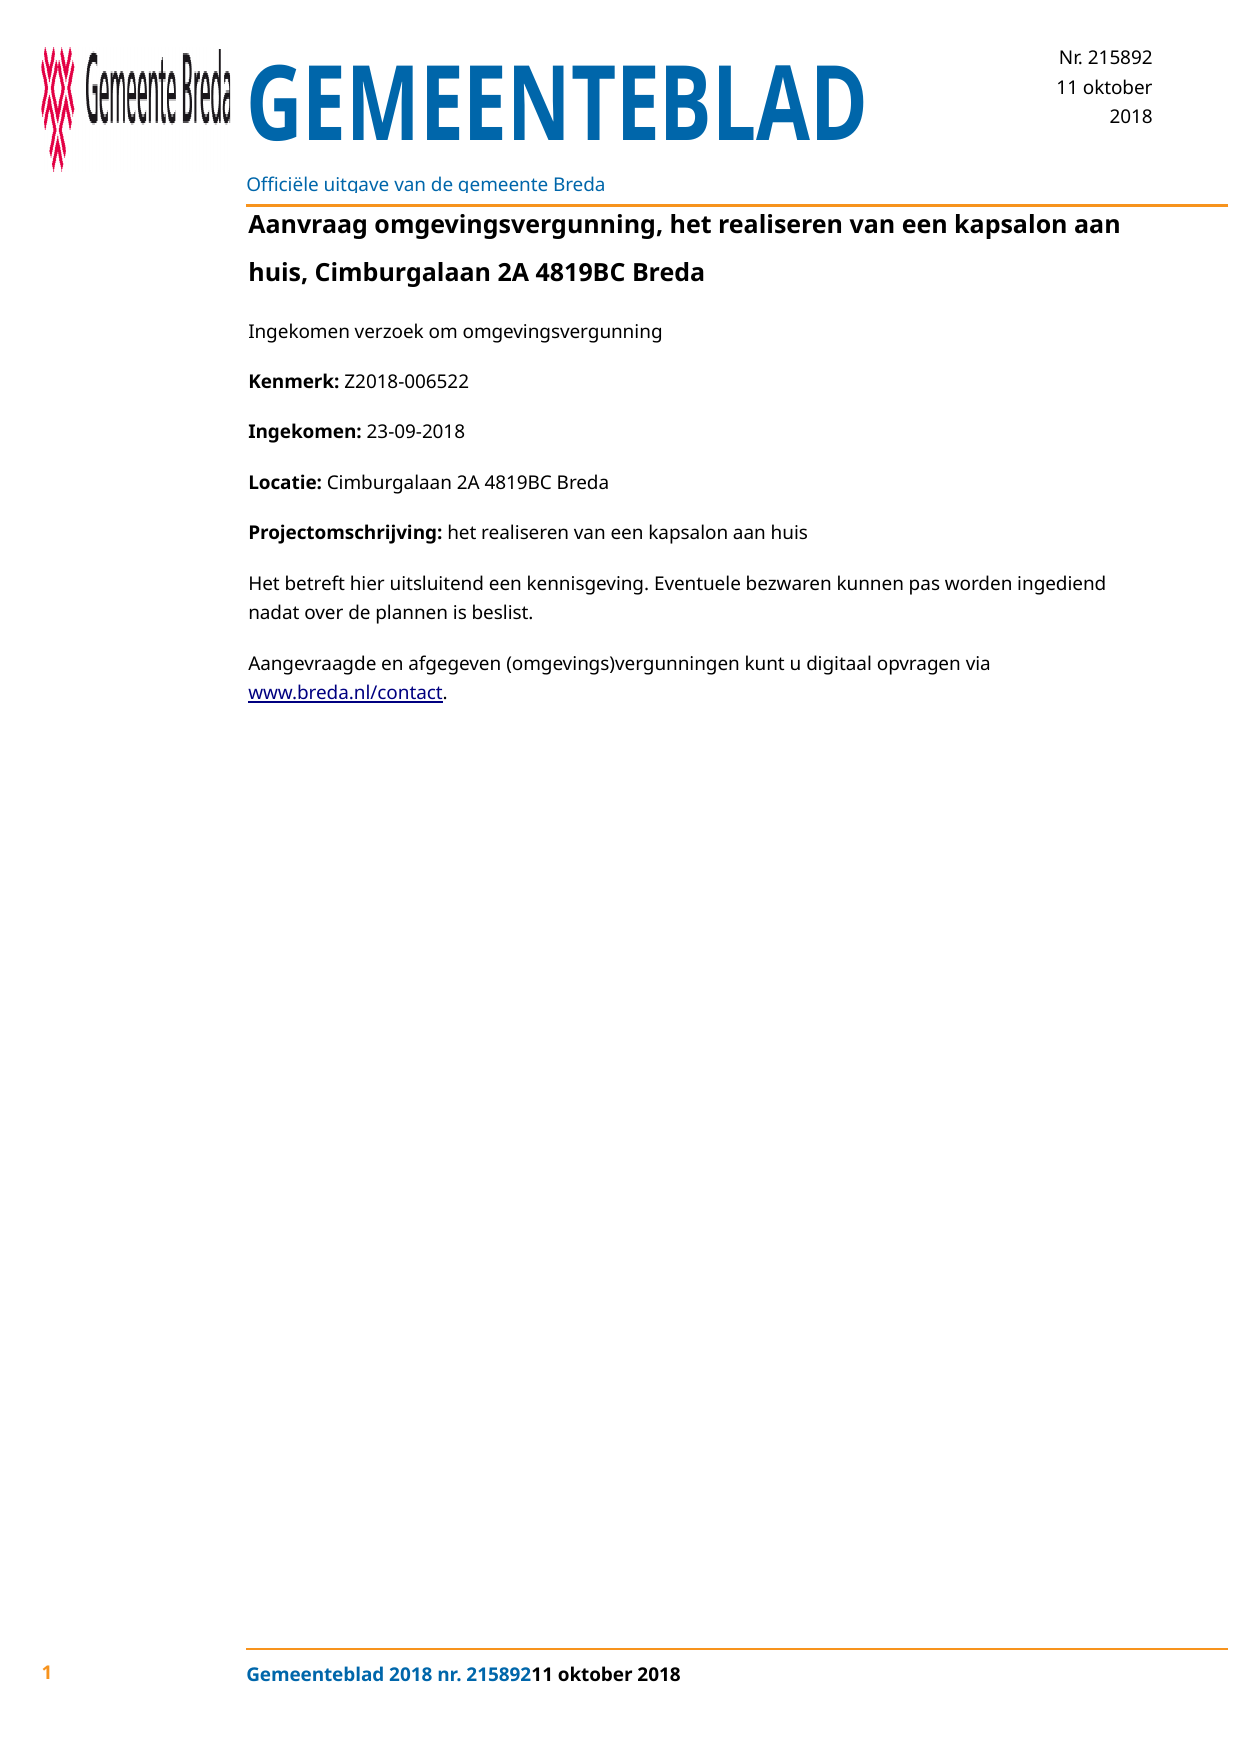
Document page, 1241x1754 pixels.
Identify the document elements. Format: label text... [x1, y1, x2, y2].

text Aanvraag omgevingsvergunning, het realiseren van een kapsalon aan huis, Cimburgalaan 2A 4819BC Breda [248, 207, 1152, 288]
text Ingekomen: 23-09-2018 [248, 419, 1152, 444]
text Ingekomen verzoek om omgevingsvergunning [248, 318, 1152, 344]
text Locatie: Cimburgalaan 2A 4819BC Breda [248, 469, 1152, 495]
text Kenmerk: Z2018-006522 [248, 368, 1152, 394]
text Aangevraagde en afgegeven (omgevings)vergunningen kunt u digitaal opvragen via www.breda.nl/contact. [248, 650, 1152, 705]
text Het betreft hier uitsluitend een kennisgeving. Eventuele bezwaren kunnen pas worden ingediend nadat over de plannen is beslist. [248, 570, 1152, 625]
picture [41, 47, 231, 172]
text Projectomschrijving: het realiseren van een kapsalon aan huis [248, 519, 1152, 545]
